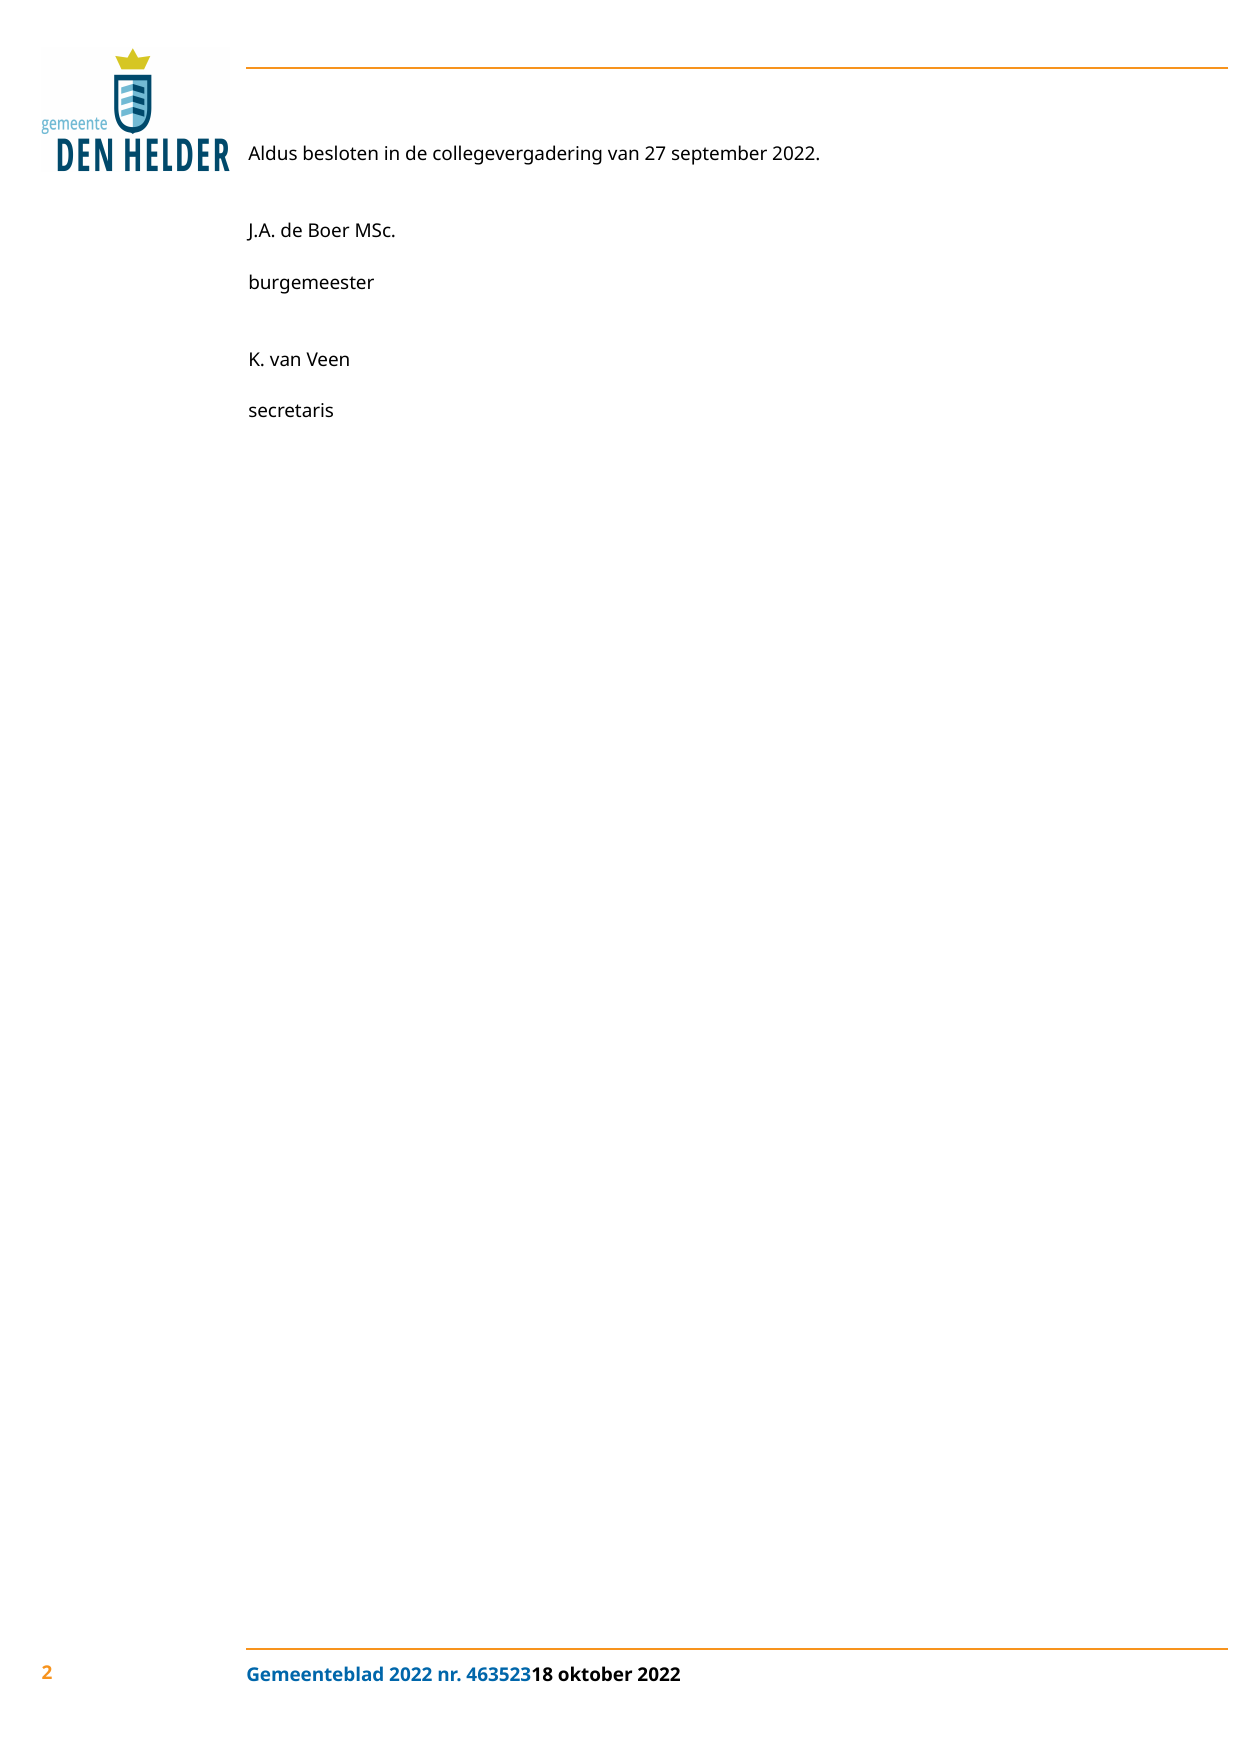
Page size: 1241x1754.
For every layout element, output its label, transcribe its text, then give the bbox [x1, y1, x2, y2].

text Aldus besloten in de collegevergadering van 27 september 2022. [248, 140, 1152, 166]
picture [63, 144, 68, 165]
text burgemeester [248, 269, 1152, 295]
picture [220, 160, 224, 172]
picture [100, 154, 106, 172]
picture [130, 157, 135, 172]
text K. van Veen [248, 346, 1152, 372]
text secretaris [248, 398, 1152, 423]
picture [182, 144, 187, 165]
picture [41, 47, 231, 172]
text J.A. de Boer MSc. [248, 218, 1152, 243]
